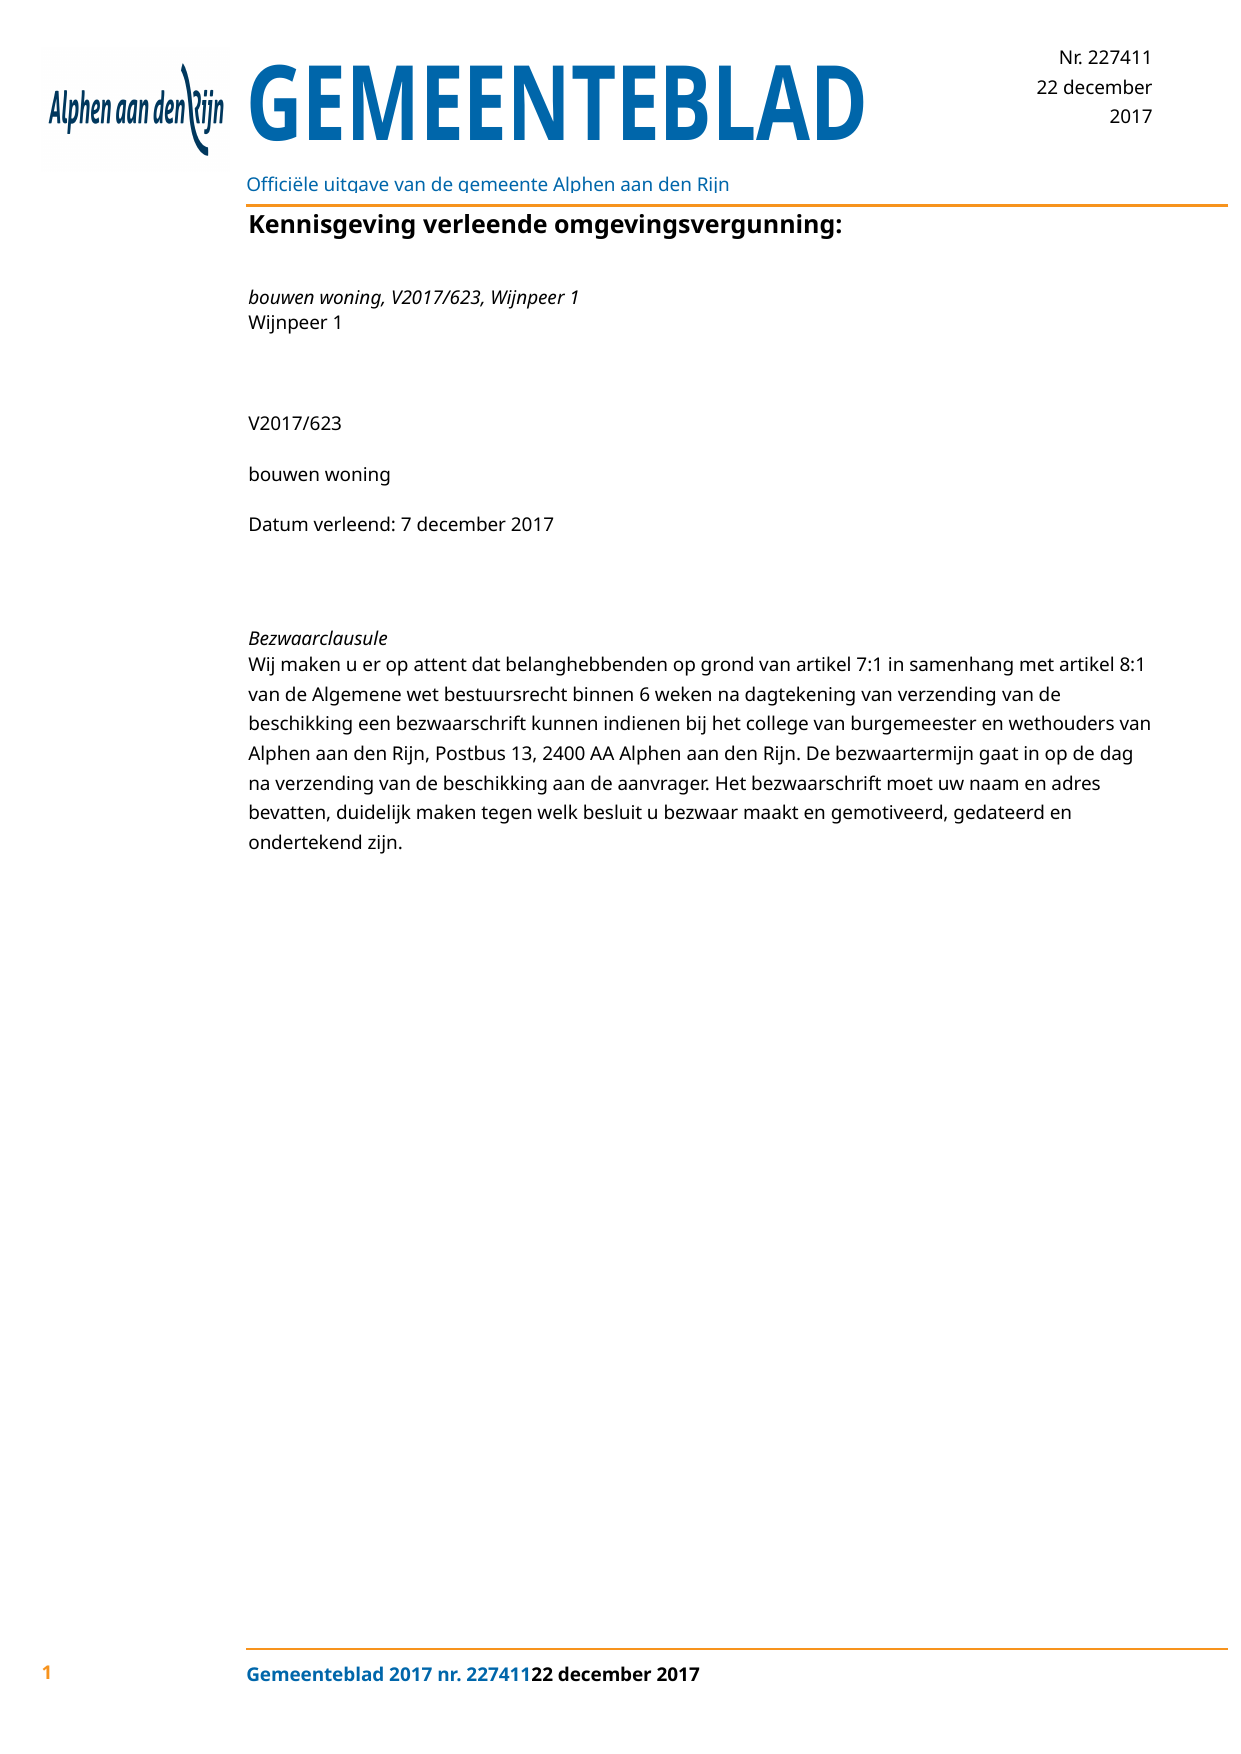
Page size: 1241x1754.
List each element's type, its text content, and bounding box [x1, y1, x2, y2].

text V2017/623 [248, 410, 1152, 436]
text Bezwaarclausule [248, 626, 1152, 651]
text Wijnpeer 1 [248, 309, 1152, 335]
text bouwen woning [248, 461, 1152, 487]
text Kennisgeving verleende omgevingsvergunning: [248, 207, 1152, 241]
text Datum verleend: 7 december 2017 [248, 511, 1152, 537]
text Wij maken u er op attent dat belanghebbenden op grond van artikel 7:1 in samenhang met artikel 8:1 van de Algemene wet bestuursrecht binnen 6 weken na dagtekening van verzending van de beschikking een bezwaarschrift kunnen indienen bij het college van burgemeester en wethouders van Alphen aan den Rijn, Postbus 13, 2400 AA Alphen aan den Rijn. De bezwaartermijn gaat in op de dag na verzending van de beschikking aan de aanvrager. Het bezwaarschrift moet uw naam en adres bevatten, duidelijk maken tegen welk besluit u bezwaar maakt en gemotiveerd, gedateerd en ondertekend zijn. [248, 651, 1152, 854]
text bouwen woning, V2017/623, Wijnpeer 1 [248, 284, 1152, 309]
picture [41, 47, 231, 172]
